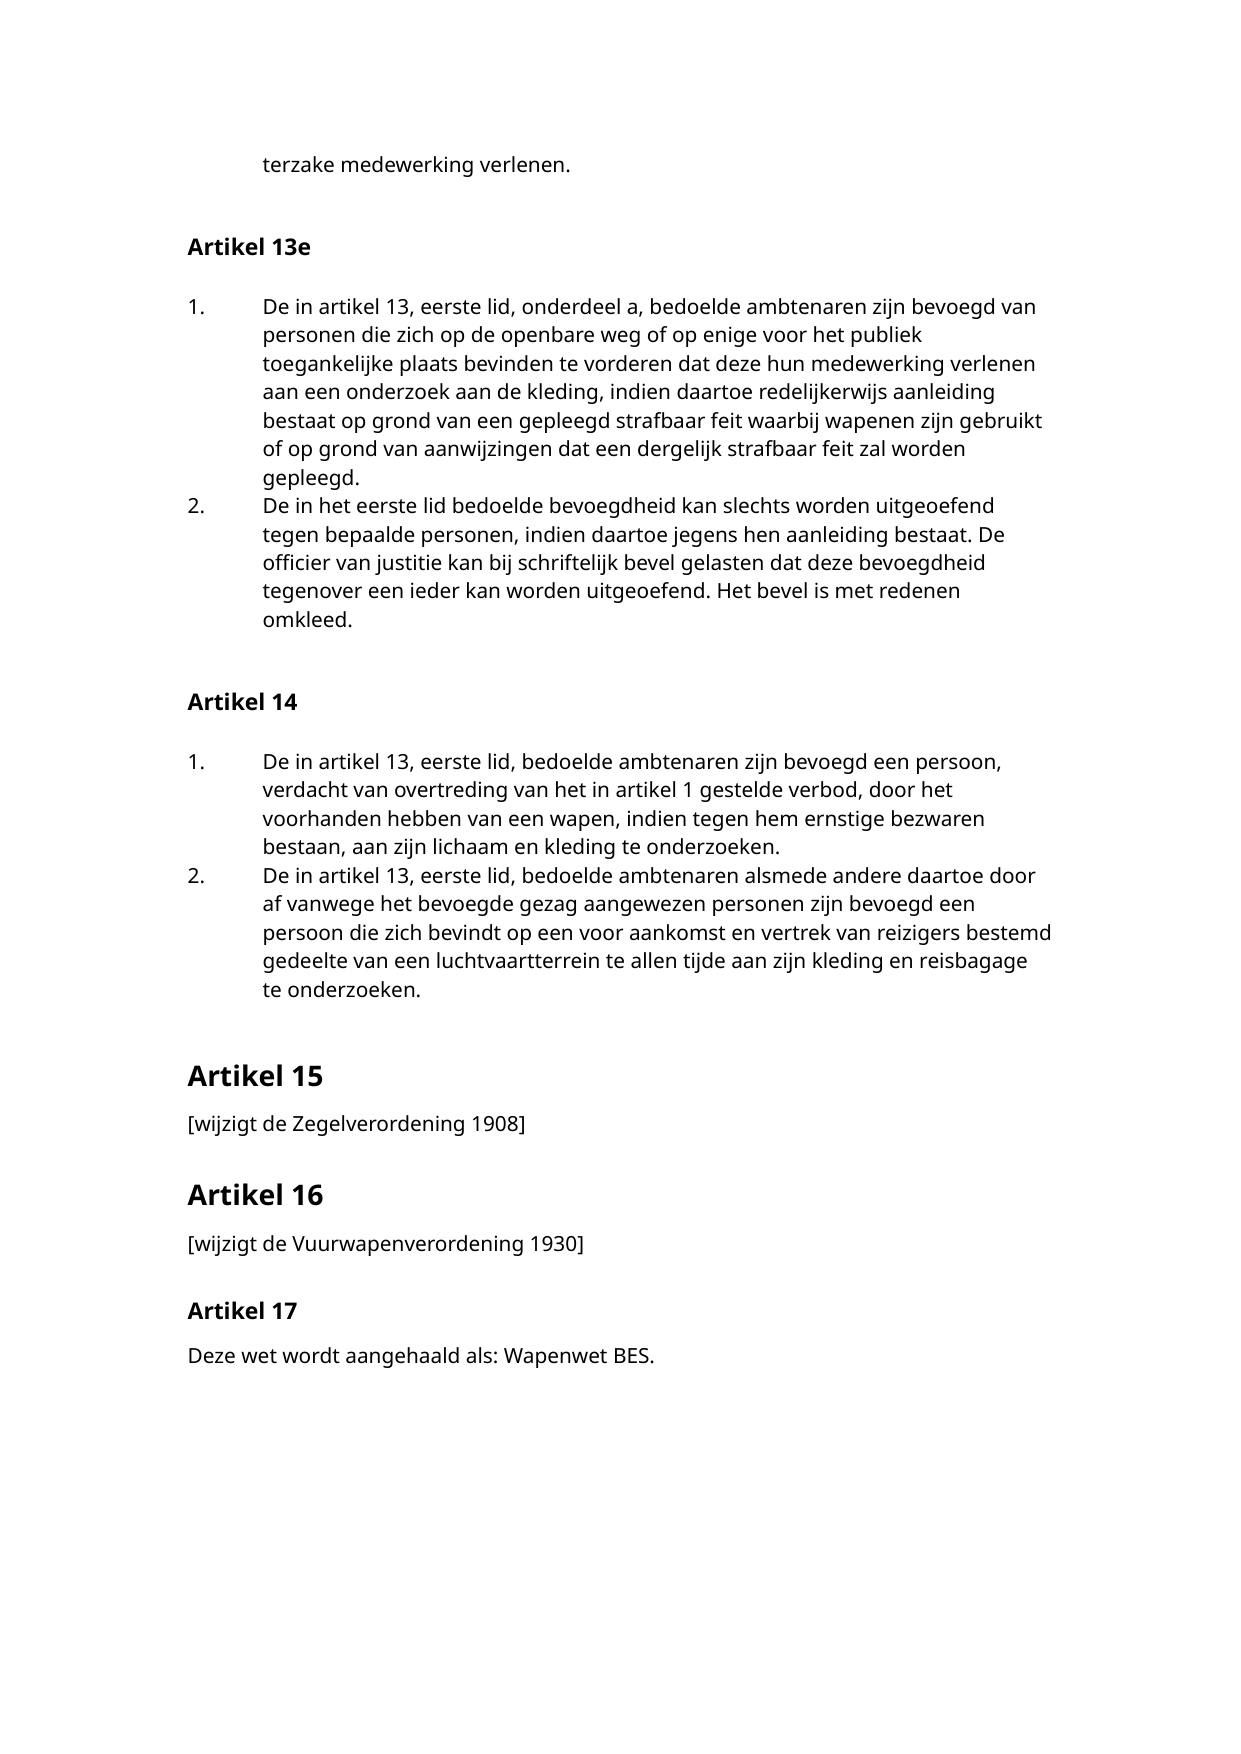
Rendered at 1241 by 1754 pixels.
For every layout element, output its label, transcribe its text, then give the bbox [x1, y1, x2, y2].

list terzake medewerking verlenen. [187, 150, 1053, 178]
text [wijzigt de Zegelverordening 1908] [187, 1109, 1053, 1138]
subtitle Artikel 16 [187, 1175, 1053, 1214]
list De in artikel 13, eerste lid, bedoelde ambtenaren zijn bevoegd een persoon, verdacht van overtreding van het in artikel 1 gestelde verbod, door het voorhanden hebben van een wapen, indien tegen hem ernstige bezwaren bestaan, aan zijn lichaam en kleding te onderzoeken. [187, 747, 1053, 861]
text Deze wet wordt aangehaald als: Wapenwet BES. [187, 1341, 1053, 1369]
subtitle Artikel 13e [187, 231, 1053, 262]
subtitle Artikel 15 [187, 1056, 1053, 1094]
list De in artikel 13, eerste lid, bedoelde ambtenaren alsmede andere daartoe door af vanwege het bevoegde gezag aangewezen personen zijn bevoegd een persoon die zich bevindt op een voor aankomst en vertrek van reizigers bestemd gedeelte van een luchtvaartterrein te allen tijde aan zijn kleding en reisbagage te onderzoeken. [187, 861, 1053, 1003]
text [wijzigt de Vuurwapenverordening 1930] [187, 1229, 1053, 1257]
list De in het eerste lid bedoelde bevoegdheid kan slechts worden uitgeoefend tegen bepaalde personen, indien daartoe jegens hen aanleiding bestaat. De officier van justitie kan bij schriftelijk bevel gelasten dat deze bevoegdheid tegenover een ieder kan worden uitgeoefend. Het bevel is met redenen omkleed. [187, 491, 1053, 633]
subtitle Artikel 14 [187, 686, 1053, 717]
subtitle Artikel 17 [187, 1295, 1053, 1326]
list De in artikel 13, eerste lid, onderdeel a, bedoelde ambtenaren zijn bevoegd van personen die zich op de openbare weg of op enige voor het publiek toegankelijke plaats bevinden te vorderen dat deze hun medewerking verlenen aan een onderzoek aan de kleding, indien daartoe redelijkerwijs aanleiding bestaat op grond van een gepleegd strafbaar feit waarbij wapenen zijn gebruikt of op grond van aanwijzingen dat een dergelijk strafbaar feit zal worden gepleegd. [187, 292, 1053, 491]
